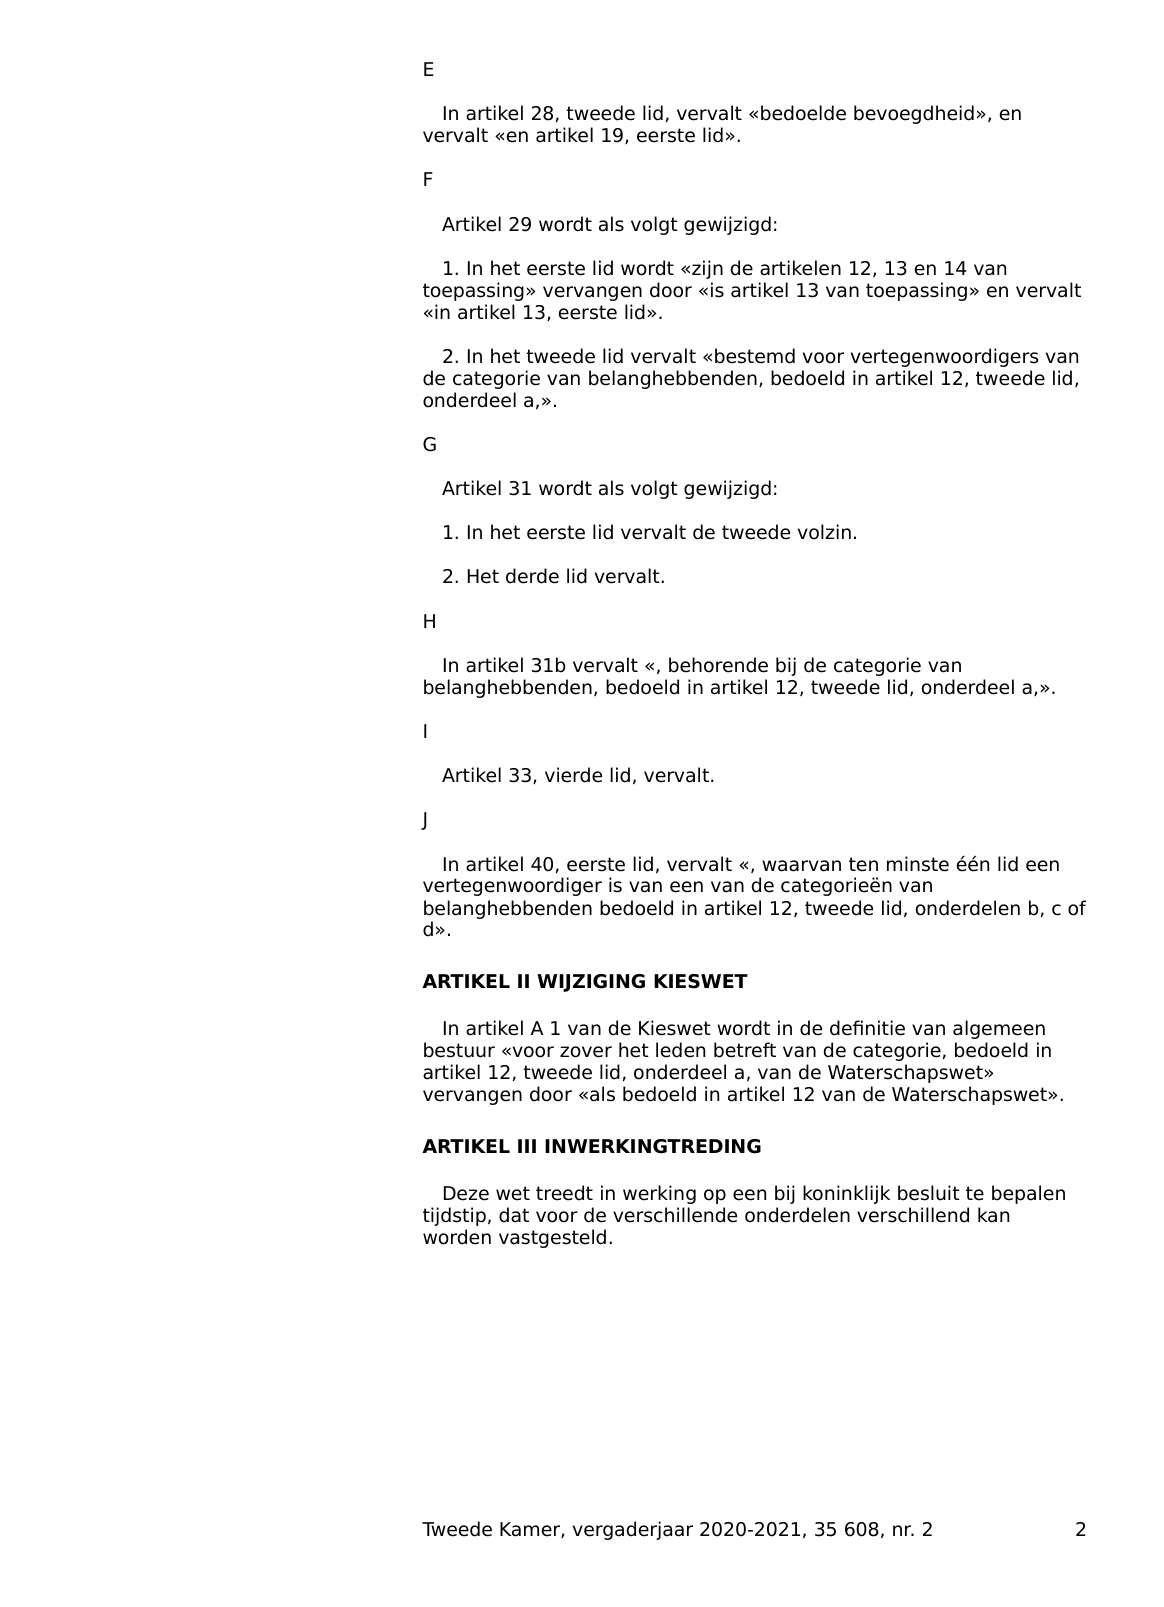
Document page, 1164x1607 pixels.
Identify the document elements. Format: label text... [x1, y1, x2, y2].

text Artikel 31 wordt als volgt gewijzigd: [422, 478, 1087, 500]
text 2. Het derde lid vervalt. [422, 566, 1087, 588]
text E [422, 59, 1087, 81]
text H [422, 611, 1087, 633]
text Artikel 33, vierde lid, vervalt. [422, 765, 1087, 787]
text J [422, 809, 1087, 831]
text 1. In het eerste lid vervalt de tweede volzin. [422, 522, 1087, 544]
subtitle ARTIKEL III INWERKINGTREDING [422, 1136, 1087, 1158]
text F [422, 169, 1087, 191]
text G [422, 434, 1087, 456]
text In artikel A 1 van de Kieswet wordt in de definitie van algemeen bestuur «voor zover het leden betreft van de categorie, bedoeld in artikel 12, tweede lid, onderdeel a, van de Waterschapswet» vervangen door «als bedoeld in artikel 12 van de Waterschapswet». [422, 1018, 1087, 1106]
text I [422, 721, 1087, 743]
subtitle ARTIKEL II WIJZIGING KIESWET [422, 971, 1087, 993]
text 2. In het tweede lid vervalt «bestemd voor vertegenwoordigers van de categorie van belanghebbenden, bedoeld in artikel 12, tweede lid, onderdeel a,». [422, 346, 1087, 412]
text In artikel 28, tweede lid, vervalt «bedoelde bevoegdheid», en vervalt «en artikel 19, eerste lid». [422, 103, 1087, 147]
text In artikel 40, eerste lid, vervalt «, waarvan ten minste één lid een vertegenwoordiger is van een van de categorieën van belanghebbenden bedoeld in artikel 12, tweede lid, onderdelen b, c of d». [422, 853, 1087, 941]
text In artikel 31b vervalt «, behorende bij de categorie van belanghebbenden, bedoeld in artikel 12, tweede lid, onderdeel a,». [422, 655, 1087, 699]
text 1. In het eerste lid wordt «zijn de artikelen 12, 13 en 14 van toepassing» vervangen door «is artikel 13 van toepassing» en vervalt «in artikel 13, eerste lid». [422, 258, 1087, 324]
text Artikel 29 wordt als volgt gewijzigd: [422, 213, 1087, 236]
text Deze wet treedt in werking op een bij koninklijk besluit te bepalen tijdstip, dat voor de verschillende onderdelen verschillend kan worden vastgesteld. [422, 1183, 1087, 1249]
